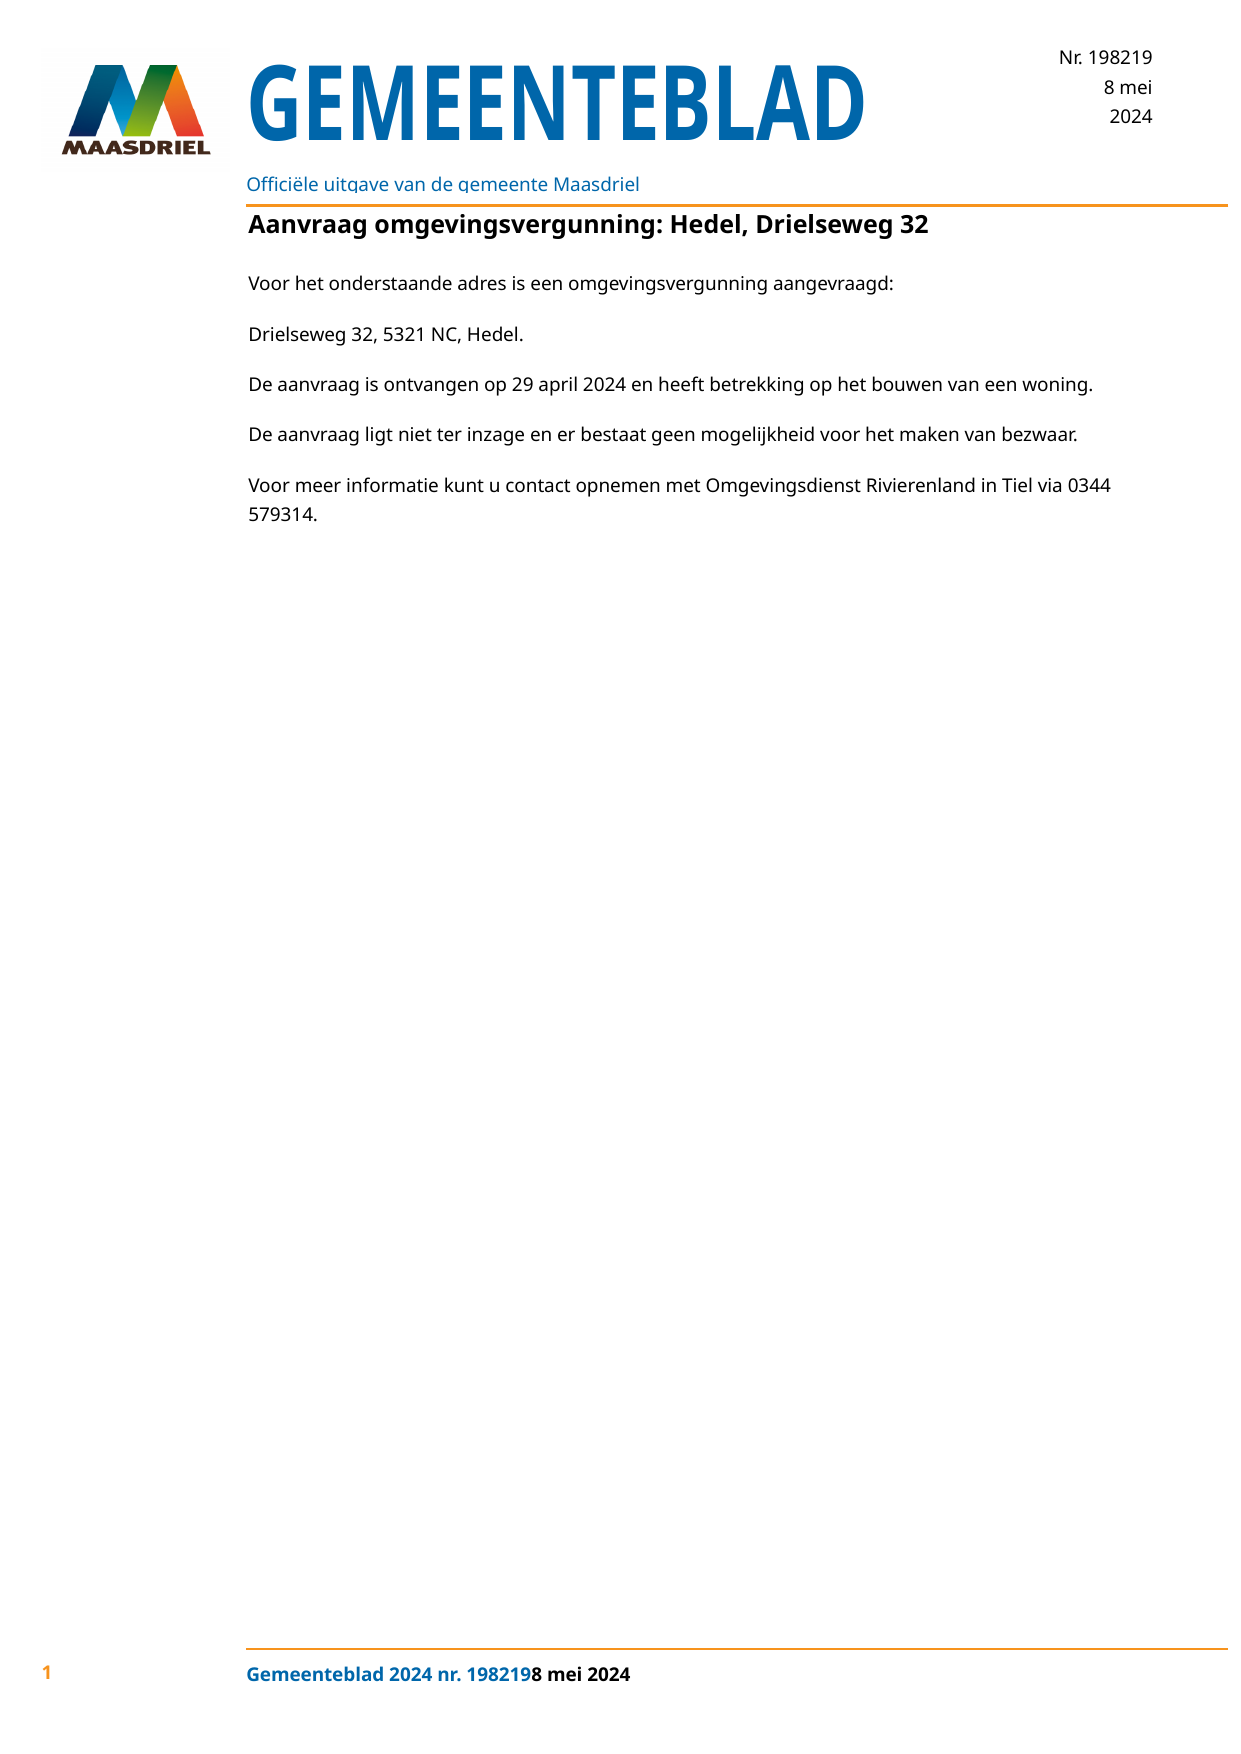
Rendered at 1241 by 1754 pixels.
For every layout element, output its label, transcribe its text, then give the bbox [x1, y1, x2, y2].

text De aanvraag ligt niet ter inzage en er bestaat geen mogelijkheid voor het maken van bezwaar. [248, 422, 1152, 447]
text De aanvraag is ontvangen op 29 april 2024 en heeft betrekking op het bouwen van een woning. [248, 371, 1152, 397]
text Voor meer informatie kunt u contact opnemen met Omgevingsdienst Rivierenland in Tiel via 0344 579314. [248, 472, 1152, 527]
picture [41, 47, 231, 172]
text Drielseweg 32, 5321 NC, Hedel. [248, 321, 1152, 346]
text Voor het onderstaande adres is een omgevingsvergunning aangevraagd: [248, 270, 1152, 296]
text Aanvraag omgevingsvergunning: Hedel, Drielseweg 32 [248, 207, 1152, 241]
